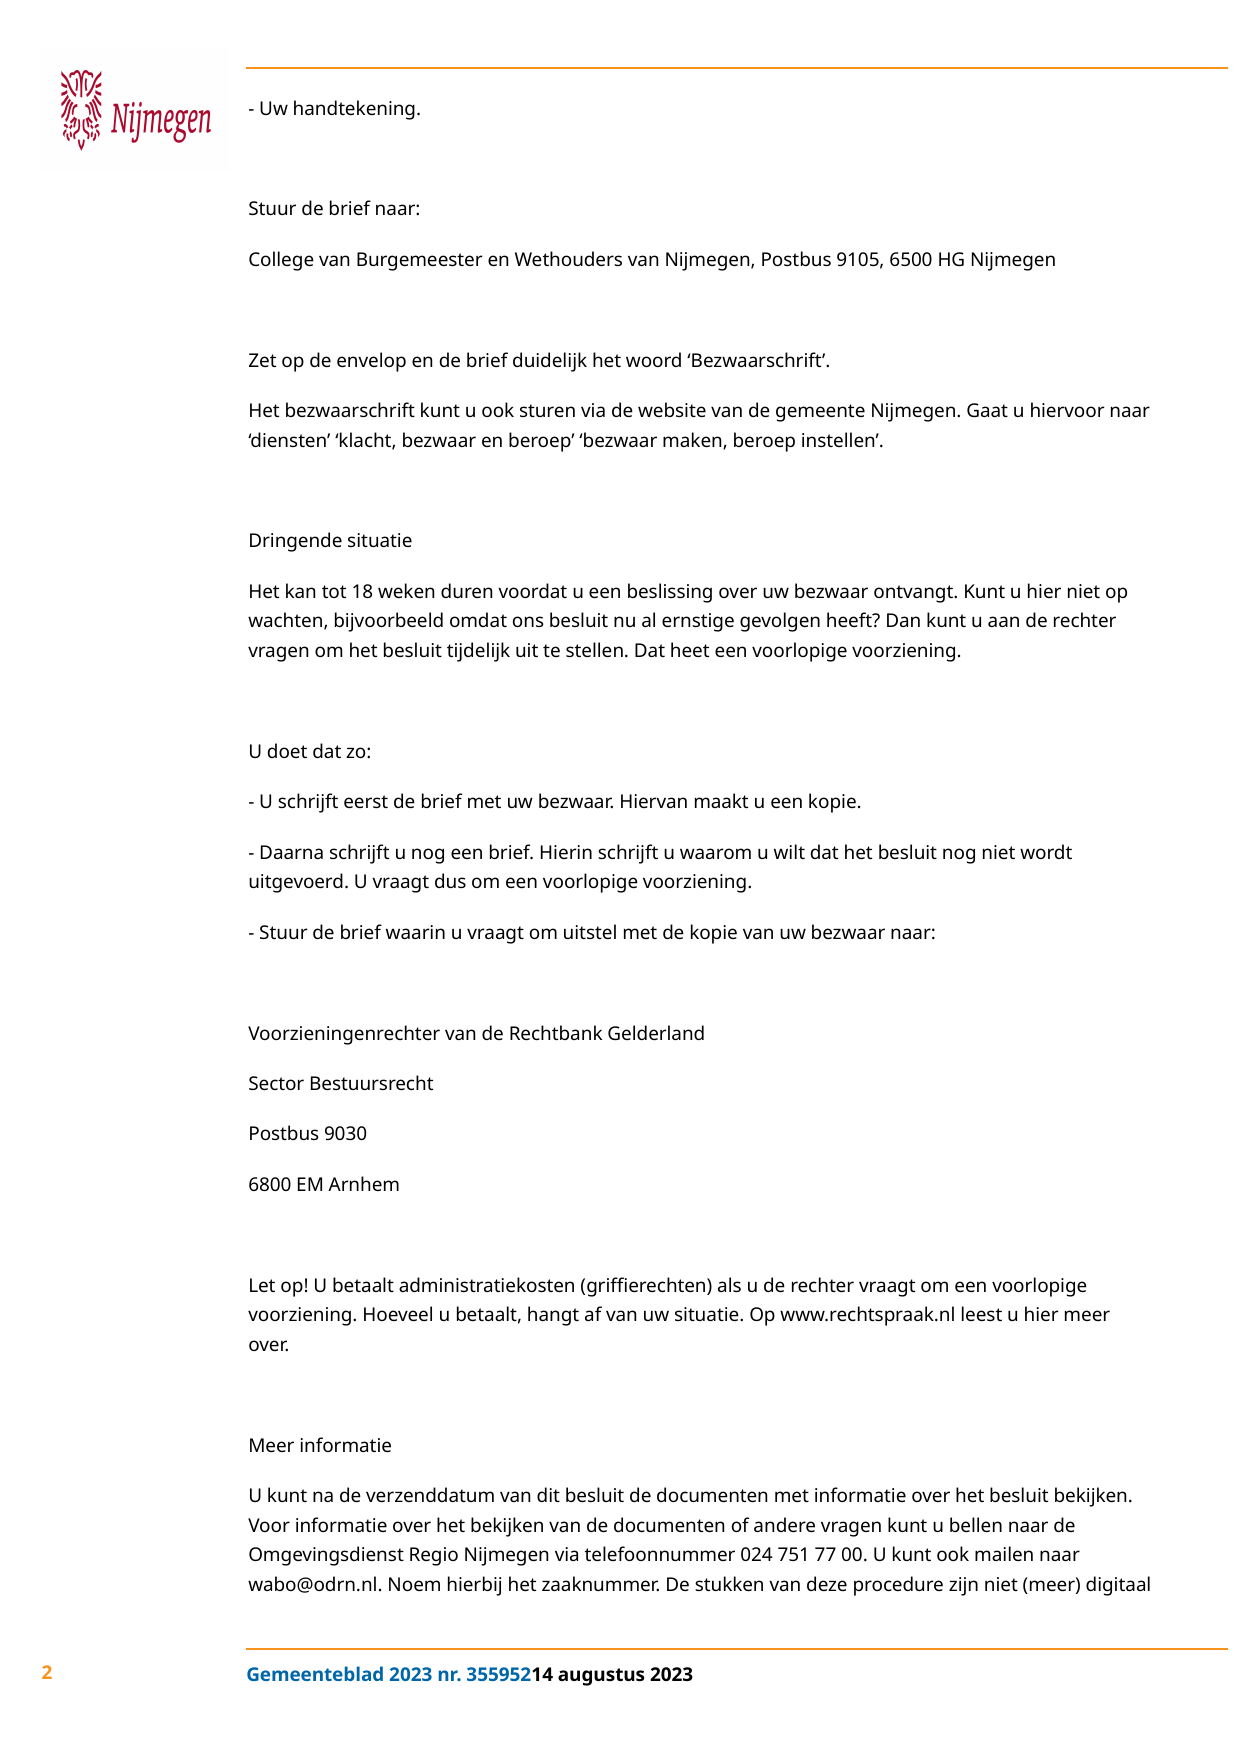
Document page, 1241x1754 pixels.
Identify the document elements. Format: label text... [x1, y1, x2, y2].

text - Daarna schrijft u nog een brief. Hierin schrijft u waarom u wilt dat het besluit nog niet wordt uitgevoerd. U vraagt dus om een voorlopige voorziening. [248, 839, 1152, 894]
text Het kan tot 18 weken duren voordat u een beslissing over uw bezwaar ontvangt. Kunt u hier niet op wachten, bijvoorbeeld omdat ons besluit nu al ernstige gevolgen heeft? Dan kunt u aan de rechter vragen om het besluit tijdelijk uit te stellen. Dat heet een voorlopige voorziening. [248, 578, 1152, 663]
text - Uw handtekening. [248, 95, 1152, 121]
text Sector Bestuursrecht [248, 1070, 1152, 1096]
text Let op! U betaalt administratiekosten (griffierechten) als u de rechter vraagt om een voorlopige voorziening. Hoeveel u betaalt, hangt af van uw situatie. Op www.rechtspraak.nl leest u hier meer over. [248, 1272, 1152, 1357]
text U doet dat zo: [248, 738, 1152, 764]
text Het bezwaarschrift kunt u ook sturen via de website van de gemeente Nijmegen. Gaat u hiervoor naar ‘diensten’ ‘klacht, bezwaar en beroep’ ‘bezwaar maken, beroep instellen’. [248, 397, 1152, 453]
text - U schrijft eerst de brief met uw bezwaar. Hiervan maakt u een kopie. [248, 788, 1152, 814]
text Postbus 9030 [248, 1121, 1152, 1146]
text Meer informatie [248, 1432, 1152, 1458]
text Stuur de brief naar: [248, 196, 1152, 221]
text 6800 EM Arnhem [248, 1171, 1152, 1197]
text - Stuur de brief waarin u vraagt om uitstel met de kopie van uw bezwaar naar: [248, 919, 1152, 945]
text Zet op de envelop en de brief duidelijk het woord ‘Bezwaarschrift’. [248, 347, 1152, 373]
picture [41, 47, 231, 172]
text Dringende situatie [248, 528, 1152, 553]
text Voorzieningenrechter van de Rechtbank Gelderland [248, 1020, 1152, 1046]
text U kunt na de verzenddatum van dit besluit de documenten met informatie over het besluit bekijken. Voor informatie over het bekijken van de documenten of andere vragen kunt u bellen naar de Omgevingsdienst Regio Nijmegen via telefoonnummer 024 751 77 00. U kunt ook mailen naar wabo@odrn.nl. Noem hierbij het zaaknummer. De stukken van deze procedure zijn niet (meer) digitaal [248, 1482, 1152, 1597]
text College van Burgemeester en Wethouders van Nijmegen, Postbus 9105, 6500 HG Nijmegen [248, 246, 1152, 272]
